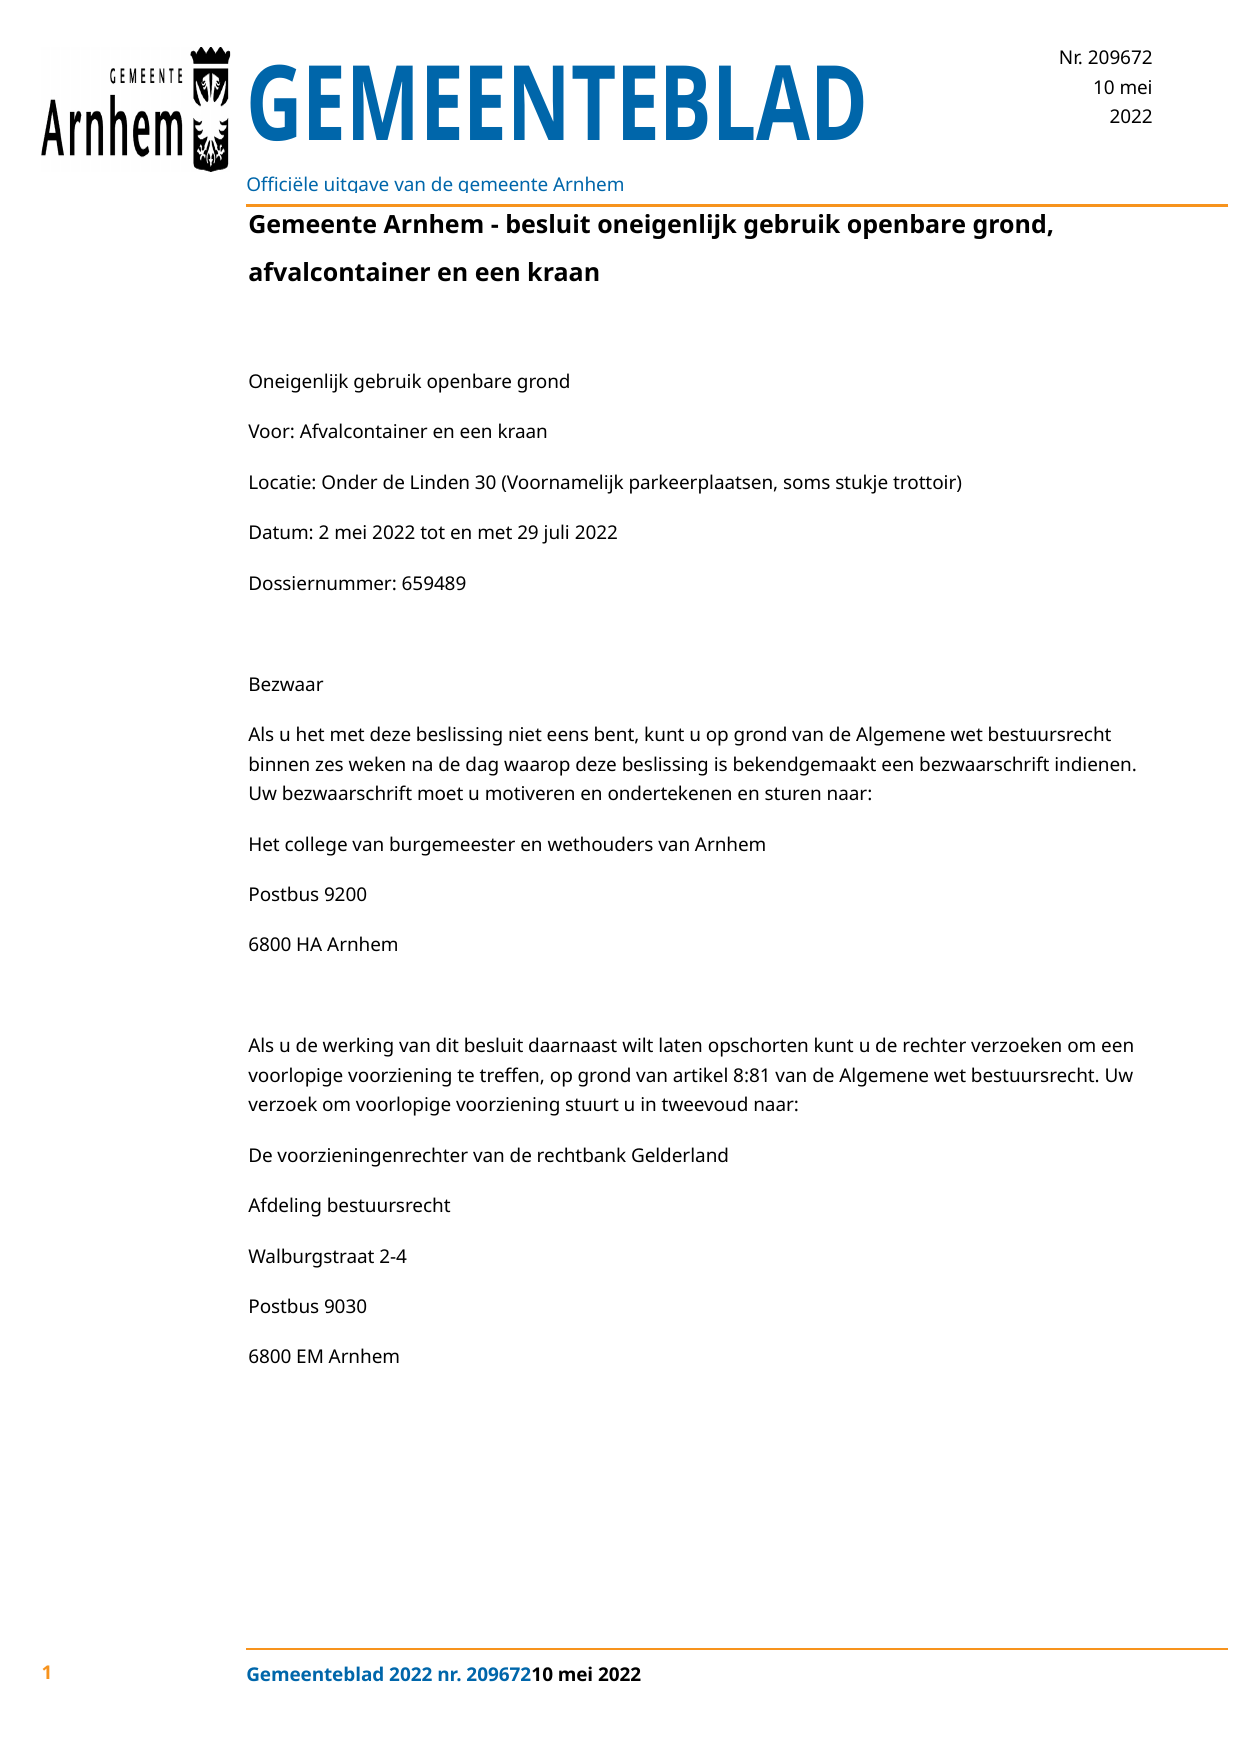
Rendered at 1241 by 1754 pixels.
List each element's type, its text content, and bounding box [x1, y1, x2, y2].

text Dossiernummer: 659489 [248, 570, 1152, 596]
text Bezwaar [248, 671, 1152, 697]
text Als u het met deze beslissing niet eens bent, kunt u op grond van de Algemene wet bestuursrecht binnen zes weken na de dag waarop deze beslissing is bekendgemaakt een bezwaarschrift indienen. Uw bezwaarschrift moet u motiveren en ondertekenen en sturen naar: [248, 721, 1152, 806]
text Als u de werking van dit besluit daarnaast wilt laten opschorten kunt u de rechter verzoeken om een voorlopige voorziening te treffen, op grond van artikel 8:81 van de Algemene wet bestuursrecht. Uw verzoek om voorlopige voorziening stuurt u in tweevoud naar: [248, 1032, 1152, 1117]
text De voorzieningenrechter van de rechtbank Gelderland [248, 1142, 1152, 1168]
text Voor: Afvalcontainer en een kraan [248, 419, 1152, 444]
text Oneigenlijk gebruik openbare grond [248, 368, 1152, 394]
text Gemeente Arnhem - besluit oneigenlijk gebruik openbare grond, afvalcontainer en een kraan [248, 207, 1152, 288]
text Afdeling bestuursrecht [248, 1192, 1152, 1218]
picture [41, 47, 231, 172]
text 6800 EM Arnhem [248, 1344, 1152, 1369]
text Het college van burgemeester en wethouders van Arnhem [248, 831, 1152, 857]
text Locatie: Onder de Linden 30 (Voornamelijk parkeerplaatsen, soms stukje trottoir) [248, 469, 1152, 495]
text Postbus 9030 [248, 1293, 1152, 1319]
text 6800 HA Arnhem [248, 932, 1152, 957]
text Postbus 9200 [248, 881, 1152, 907]
text Walburgstraat 2-4 [248, 1243, 1152, 1269]
text Datum: 2 mei 2022 tot en met 29 juli 2022 [248, 519, 1152, 545]
